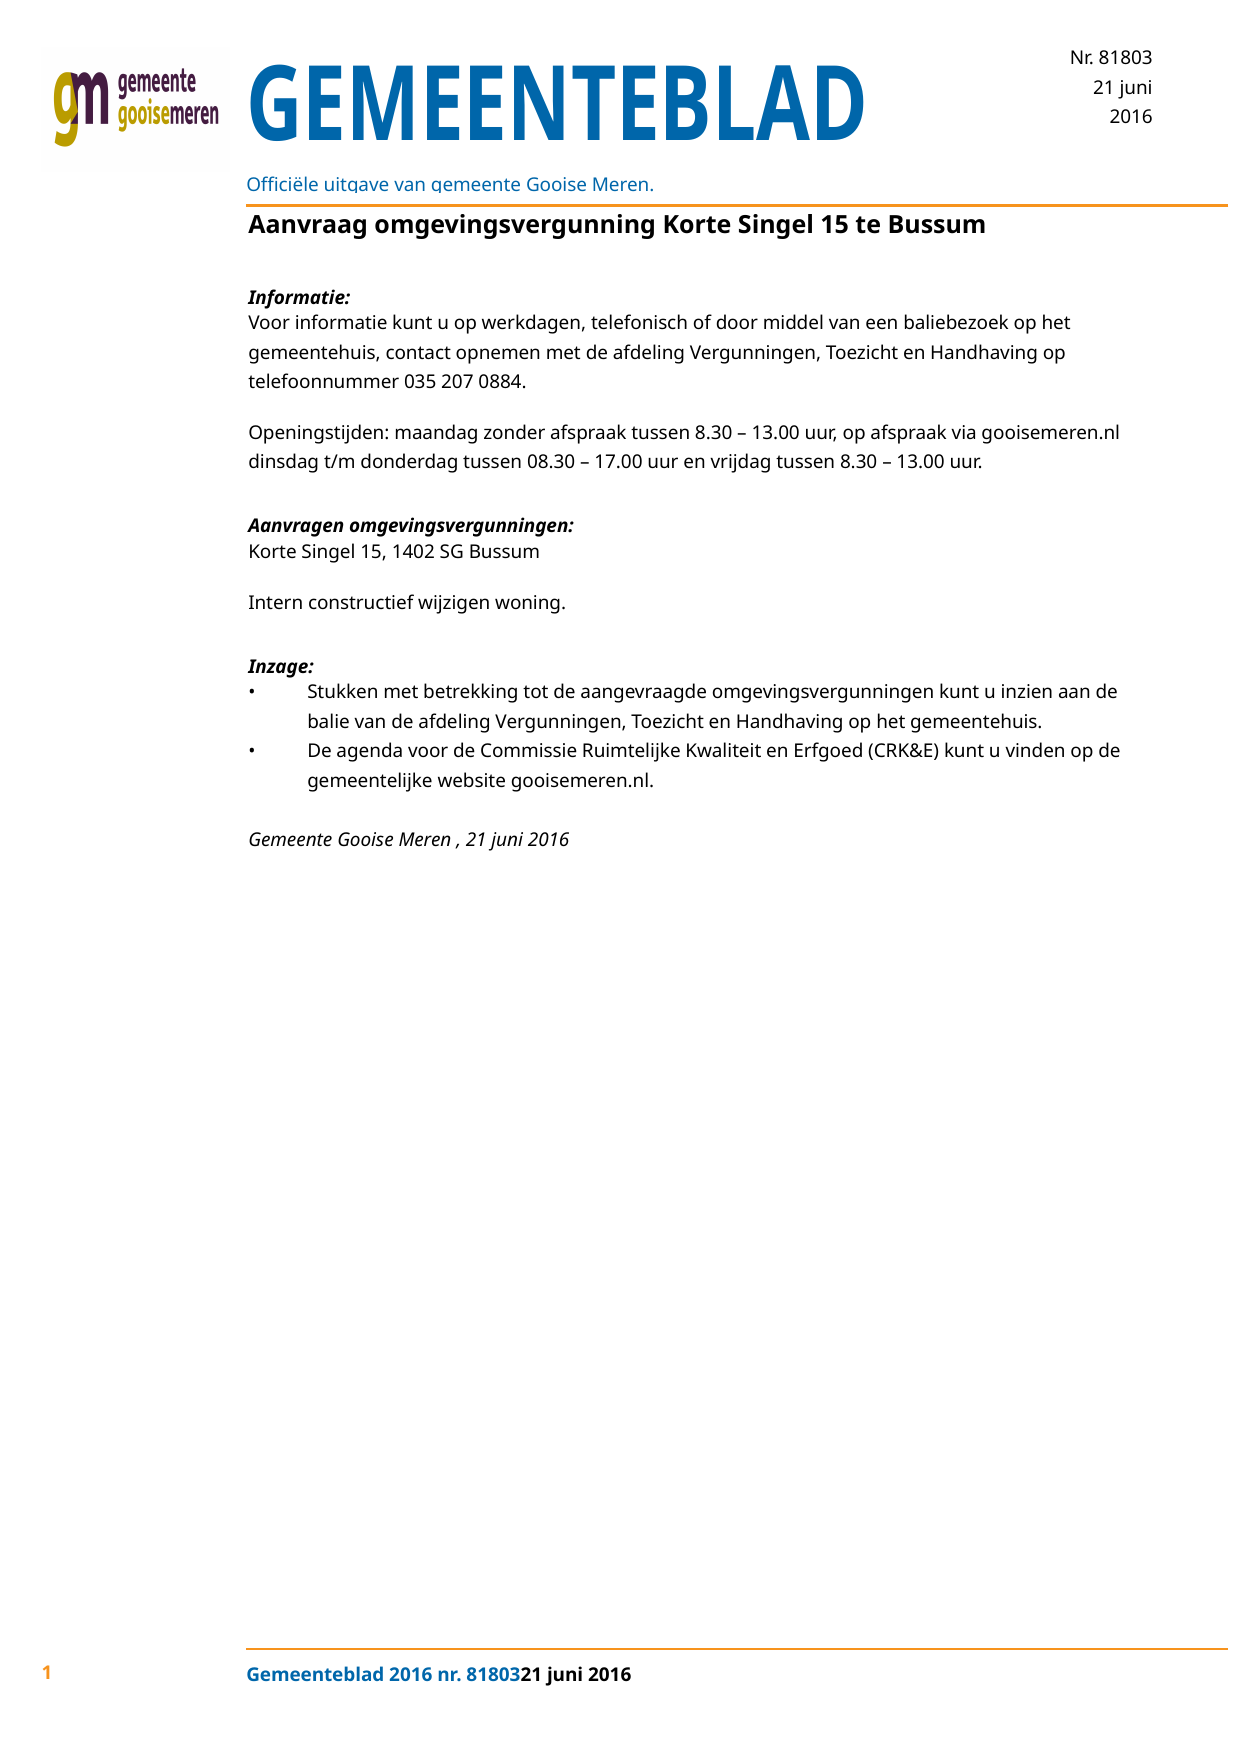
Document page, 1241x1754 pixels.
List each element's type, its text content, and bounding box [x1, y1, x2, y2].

list De agenda voor de Commissie Ruimtelijke Kwaliteit en Erfgoed (CRK&E) kunt u vinden op de gemeentelijke website gooisemeren.nl. [248, 738, 1152, 793]
text Korte Singel 15, 1402 SG Bussum [248, 538, 1152, 564]
text Inzage: [248, 653, 1152, 678]
text Aanvraag omgevingsvergunning Korte Singel 15 te Bussum [248, 207, 1152, 241]
text Openingstijden: maandag zonder afspraak tussen 8.30 – 13.00 uur, op afspraak via gooisemeren.nl dinsdag t/m donderdag tussen 08.30 – 17.00 uur en vrijdag tussen 8.30 – 13.00 uur. [248, 419, 1152, 474]
text Voor informatie kunt u op werkdagen, telefonisch of door middel van een baliebezoek op het gemeentehuis, contact opnemen met de afdeling Vergunningen, Toezicht en Handhaving op telefoonnummer 035 207 0884. [248, 309, 1152, 394]
list Stukken met betrekking tot de aangevraagde omgevingsvergunningen kunt u inzien aan de balie van de afdeling Vergunningen, Toezicht en Handhaving op het gemeentehuis. [248, 678, 1152, 734]
picture [41, 47, 231, 172]
text Gemeente Gooise Meren , 21 juni 2016 [248, 826, 1152, 852]
text Intern constructief wijzigen woning. [248, 589, 1152, 614]
text Informatie: [248, 284, 1152, 309]
text Aanvragen omgevingsvergunningen: [248, 513, 1152, 538]
